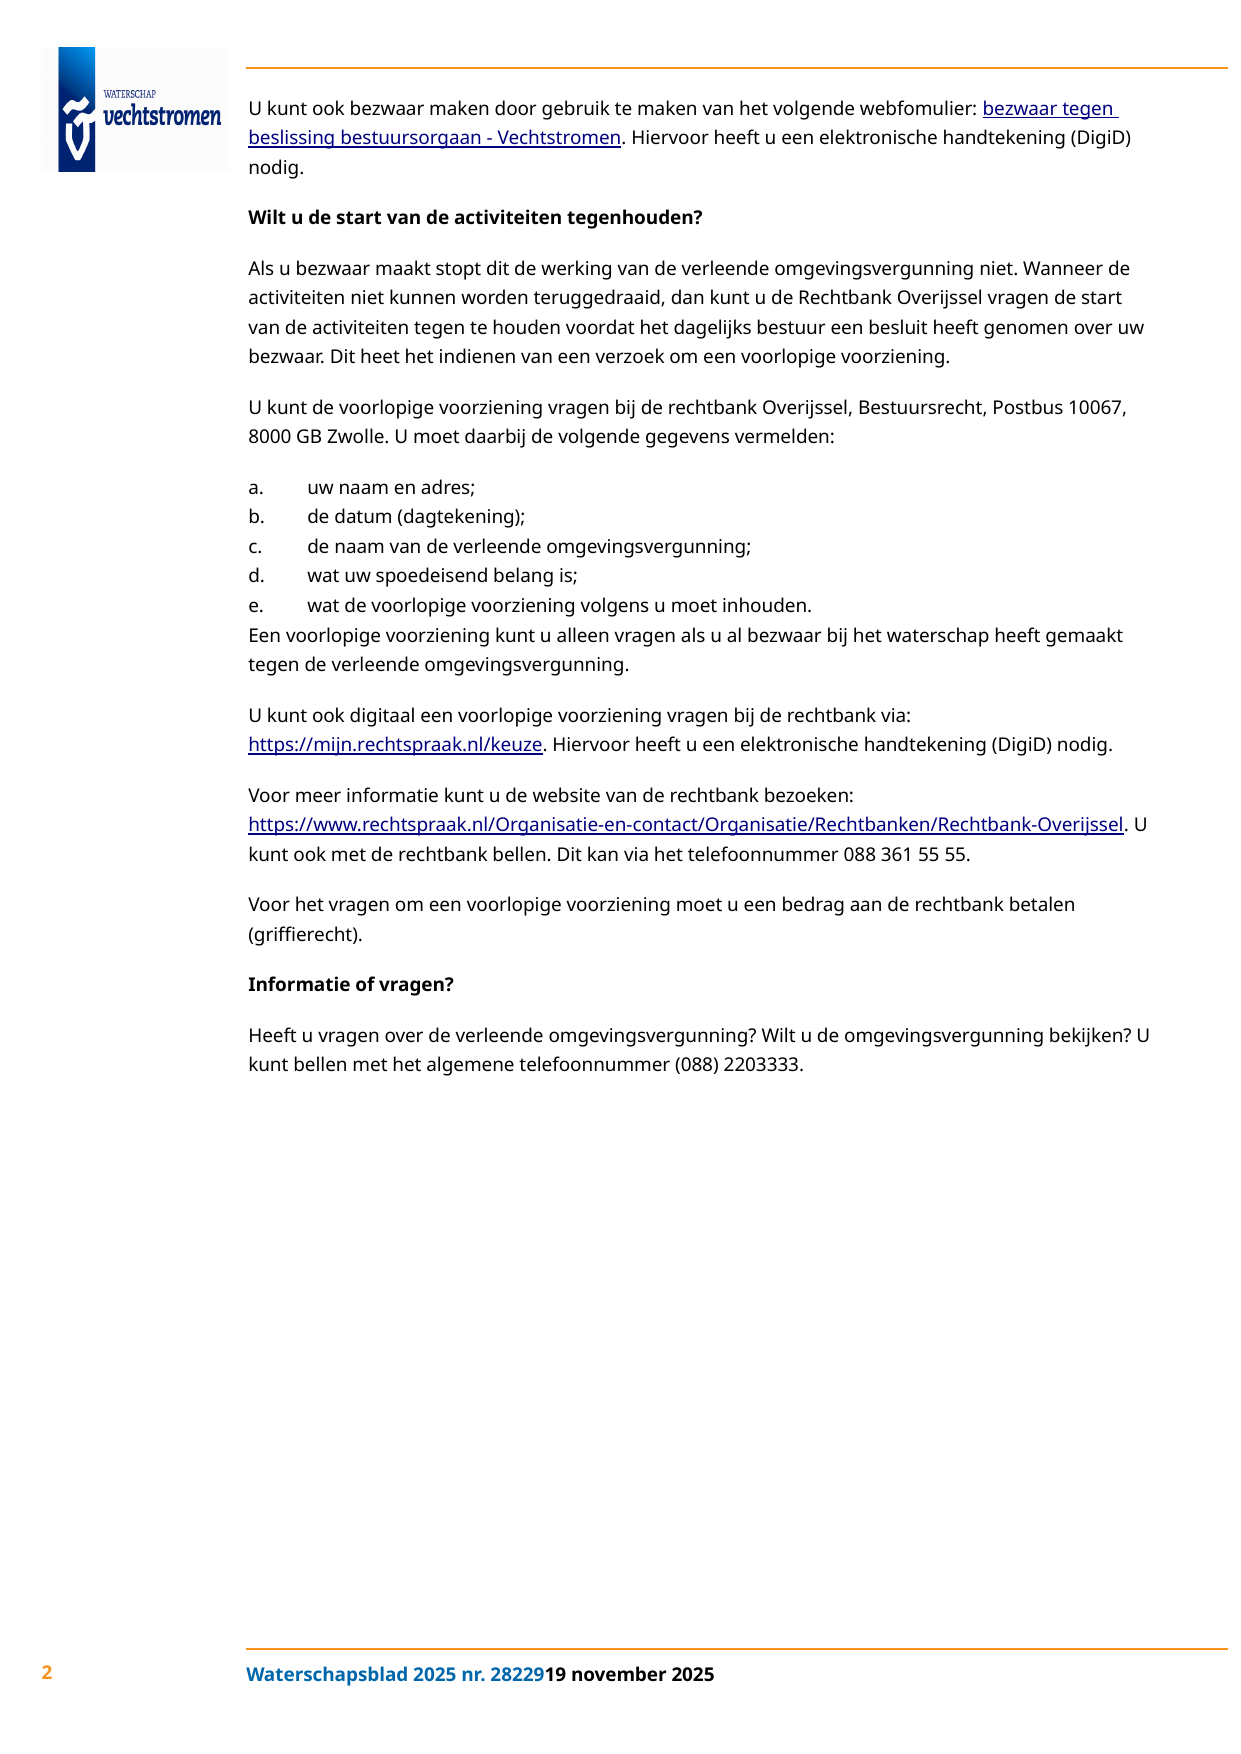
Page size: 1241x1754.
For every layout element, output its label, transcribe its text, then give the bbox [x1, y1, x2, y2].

list wat uw spoedeisend belang is; [248, 563, 1152, 588]
text U kunt ook digitaal een voorlopige voorziening vragen bij de rechtbank via: https://mijn.rechtspraak.nl/keuze. Hiervoor heeft u een elektronische handtekening (DigiD) nodig. [248, 702, 1152, 757]
text Wilt u de start van de activiteiten tegenhouden? [248, 204, 1152, 230]
list uw naam en adres; [248, 474, 1152, 500]
list de naam van de verleende omgevingsvergunning; [248, 533, 1152, 559]
text U kunt de voorlopige voorziening vragen bij de rechtbank Overijssel, Bestuursrecht, Postbus 10067, 8000 GB Zwolle. U moet daarbij de volgende gegevens vermelden: [248, 394, 1152, 449]
list wat de voorlopige voorziening volgens u moet inhouden. [248, 592, 1152, 618]
text Heeft u vragen over de verleende omgevingsvergunning? Wilt u de omgevingsvergunning bekijken? U kunt bellen met het algemene telefoonnummer (088) 2203333. [248, 1022, 1152, 1077]
text U kunt ook bezwaar maken door gebruik te maken van het volgende webfomulier: bezwaar tegen beslissing bestuursorgaan - Vechtstromen. Hiervoor heeft u een elektronische handtekening (DigiD) nodig. [248, 95, 1152, 180]
text Als u bezwaar maakt stopt dit de werking van de verleende omgevingsvergunning niet. Wanneer de activiteiten niet kunnen worden teruggedraaid, dan kunt u de Rechtbank Overijssel vragen de start van de activiteiten tegen te houden voordat het dagelijks bestuur een besluit heeft genomen over uw bezwaar. Dit heet het indienen van een verzoek om een voorlopige voorziening. [248, 255, 1152, 369]
list de datum (dagtekening); [248, 503, 1152, 529]
text Voor meer informatie kunt u de website van de rechtbank bezoeken: https://www.rechtspraak.nl/Organisatie-en-contact/Organisatie/Rechtbanken/Rechtbank-Overijssel. U kunt ook met de rechtbank bellen. Dit kan via het telefoonnummer 088 361 55 55. [248, 782, 1152, 867]
text Informatie of vragen? [248, 971, 1152, 997]
picture [41, 47, 231, 172]
text Een voorlopige voorziening kunt u alleen vragen als u al bezwaar bij het waterschap heeft gemaakt tegen de verleende omgevingsvergunning. [248, 622, 1152, 677]
text Voor het vragen om een voorlopige voorziening moet u een bedrag aan de rechtbank betalen (griffierecht). [248, 891, 1152, 947]
